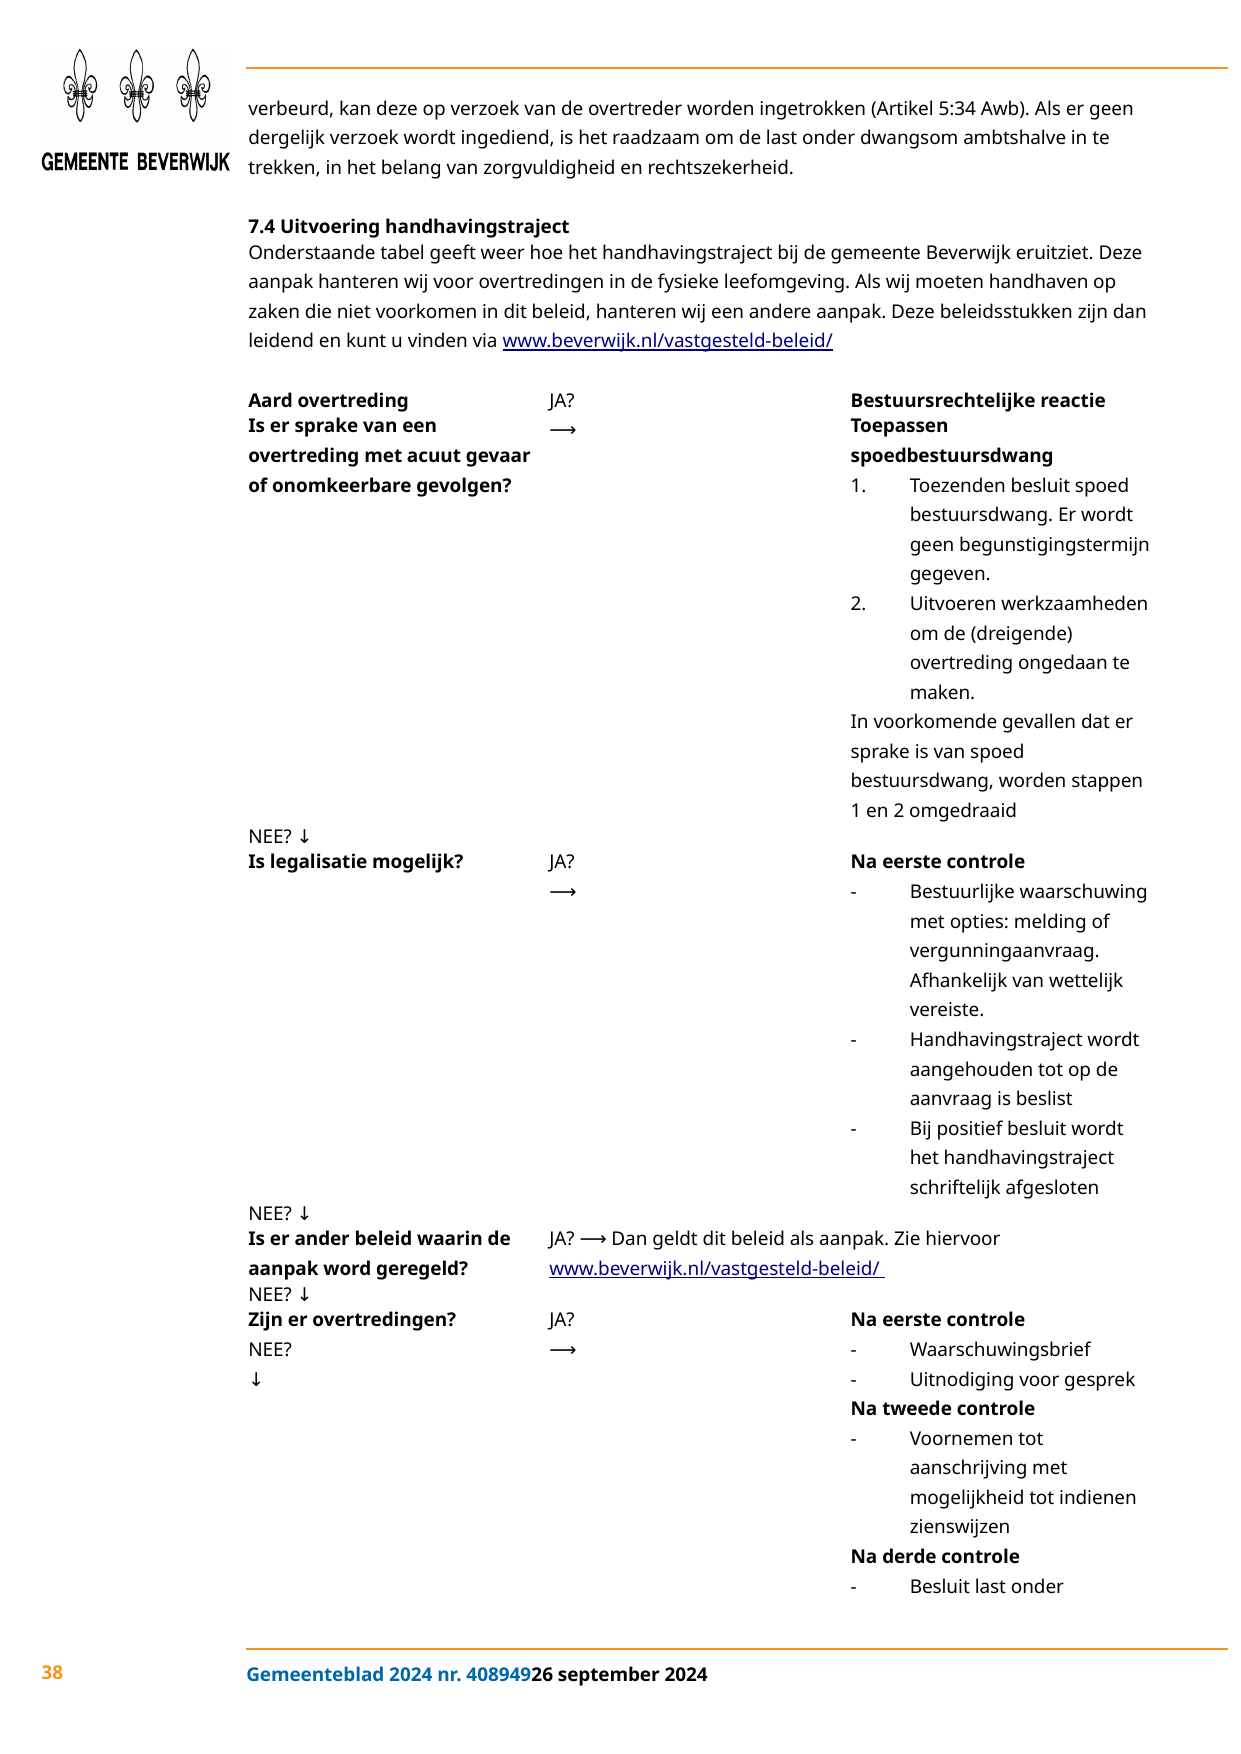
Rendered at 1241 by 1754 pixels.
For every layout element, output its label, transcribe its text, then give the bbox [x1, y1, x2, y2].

table_header Aard overtreding [248, 387, 549, 413]
table_cell NEE? ↓ [248, 1200, 549, 1226]
table_cell Na eerste controle Waarschuwingsbrief Uitnodiging voor gesprek Na tweede controle Voornemen tot aanschrijving met mogelijkheid tot indienen zienswijzen Na derde controle Besluit last onder [850, 1307, 1152, 1598]
table_header Bestuursrechtelijke reactie [850, 387, 1152, 413]
table_cell JA? ⟶ [549, 849, 850, 1200]
text verbeurd, kan deze op verzoek van de overtreder worden ingetrokken (Artikel 5:34 Awb). Als er geen dergelijk verzoek wordt ingediend, is het raadzaam om de last onder dwangsom ambtshalve in te trekken, in het belang van zorgvuldigheid en rechtszekerheid. [248, 95, 1152, 180]
text 7.4 Uitvoering handhavingstraject [248, 213, 1152, 239]
table_cell [549, 1200, 1152, 1226]
table_cell NEE? ↓ [248, 823, 549, 849]
table_cell JA? ⟶ [549, 1307, 850, 1598]
table_cell [549, 823, 1152, 849]
table_cell Zijn er overtredingen? NEE? ↓ [248, 1307, 549, 1598]
table_header JA? ⟶ [549, 387, 850, 823]
table_cell Is er sprake van een overtreding met acuut gevaar of onomkeerbare gevolgen? [248, 413, 549, 823]
table_cell [549, 1281, 1152, 1307]
text Onderstaande tabel geeft weer hoe het handhavingstraject bij de gemeente Beverwijk eruitziet. Deze aanpak hanteren wij voor overtredingen in de fysieke leefomgeving. Als wij moeten handhaven op zaken die niet voorkomen in dit beleid, hanteren wij een andere aanpak. Deze beleidsstukken zijn dan leidend en kunt u vinden via www.beverwijk.nl/vastgesteld-beleid/ [248, 239, 1152, 353]
table_cell Toepassen spoedbestuursdwang Toezenden besluit spoed bestuursdwang. Er wordt geen begunstigingstermijn gegeven. Uitvoeren werkzaamheden om de (dreigende) overtreding ongedaan te maken. In voorkomende gevallen dat er sprake is van spoed bestuursdwang, worden stappen 1 en 2 omgedraaid [850, 413, 1152, 823]
picture [41, 47, 231, 172]
table_cell Is legalisatie mogelijk? [248, 849, 549, 1200]
table_cell NEE? ↓ [248, 1281, 549, 1307]
table_cell Is er ander beleid waarin de aanpak word geregeld? [248, 1226, 549, 1281]
table_cell Na eerste controle Bestuurlijke waarschuwing met opties: melding of vergunningaanvraag. Afhankelijk van wettelijk vereiste. Handhavingstraject wordt aangehouden tot op de aanvraag is beslist Bij positief besluit wordt het handhavingstraject schriftelijk afgesloten [850, 849, 1152, 1200]
table_cell JA? ⟶ Dan geldt dit beleid als aanpak. Zie hiervoor www.beverwijk.nl/vastgesteld-beleid/ [549, 1226, 1152, 1281]
